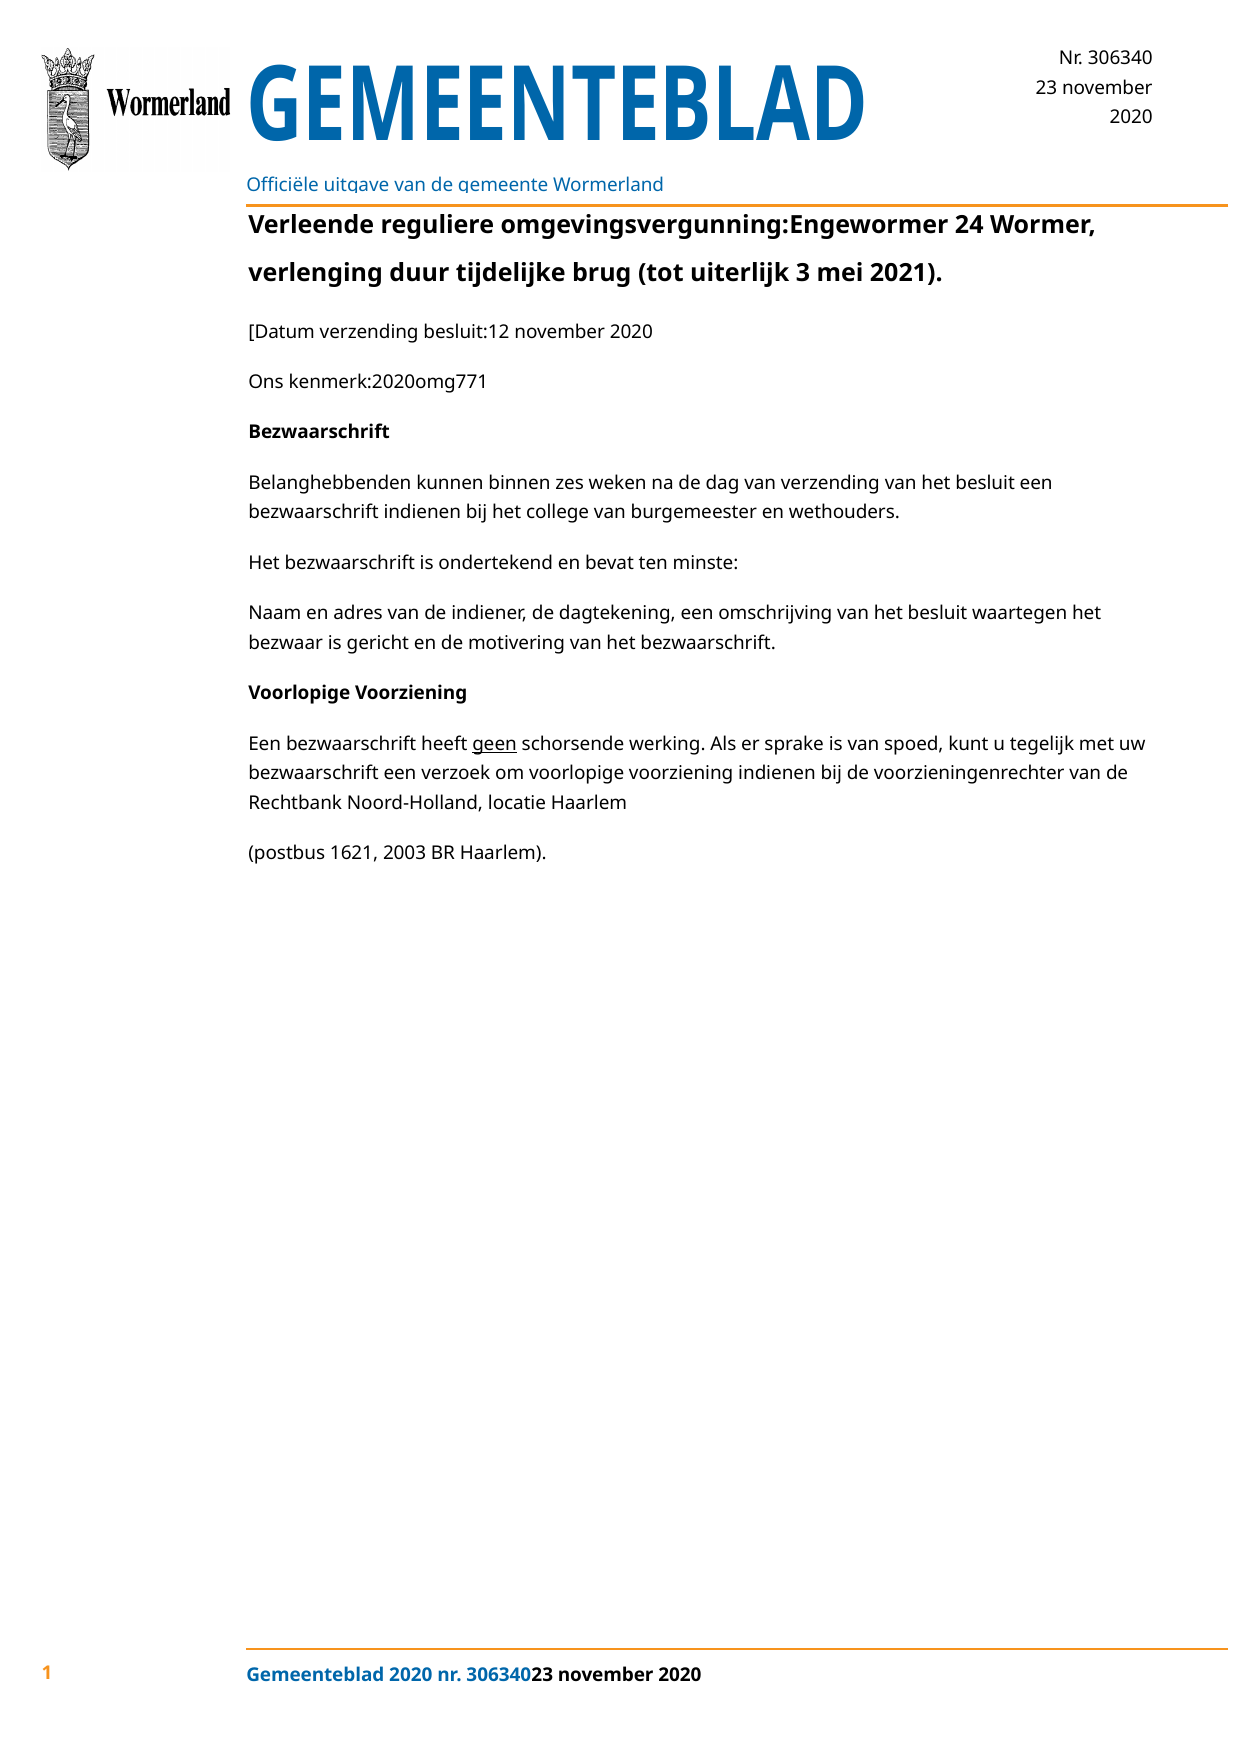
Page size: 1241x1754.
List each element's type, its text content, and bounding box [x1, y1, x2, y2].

text Voorlopige Voorziening [248, 679, 1152, 705]
text (postbus 1621, 2003 BR Haarlem). [248, 839, 1152, 865]
text Een bezwaarschrift heeft geen schorsende werking. Als er sprake is van spoed, kunt u tegelijk met uw bezwaarschrift een verzoek om voorlopige voorziening indienen bij de voorzieningenrechter van de Rechtbank Noord-Holland, locatie Haarlem [248, 730, 1152, 815]
text [Datum verzending besluit:12 november 2020 [248, 318, 1152, 344]
text Het bezwaarschrift is ondertekend en bevat ten minste: [248, 549, 1152, 575]
text Bezwaarschrift [248, 419, 1152, 444]
text Belanghebbenden kunnen binnen zes weken na de dag van verzending van het besluit een bezwaarschrift indienen bij het college van burgemeester en wethouders. [248, 469, 1152, 524]
text Ons kenmerk:2020omg771 [248, 368, 1152, 394]
text Naam en adres van de indiener, de dagtekening, een omschrijving van het besluit waartegen het bezwaar is gericht en de motivering van het bezwaarschrift. [248, 599, 1152, 655]
text Verleende reguliere omgevingsvergunning:Engewormer 24 Wormer, verlenging duur tijdelijke brug (tot uiterlijk 3 mei 2021). [248, 207, 1152, 288]
picture [41, 47, 231, 172]
